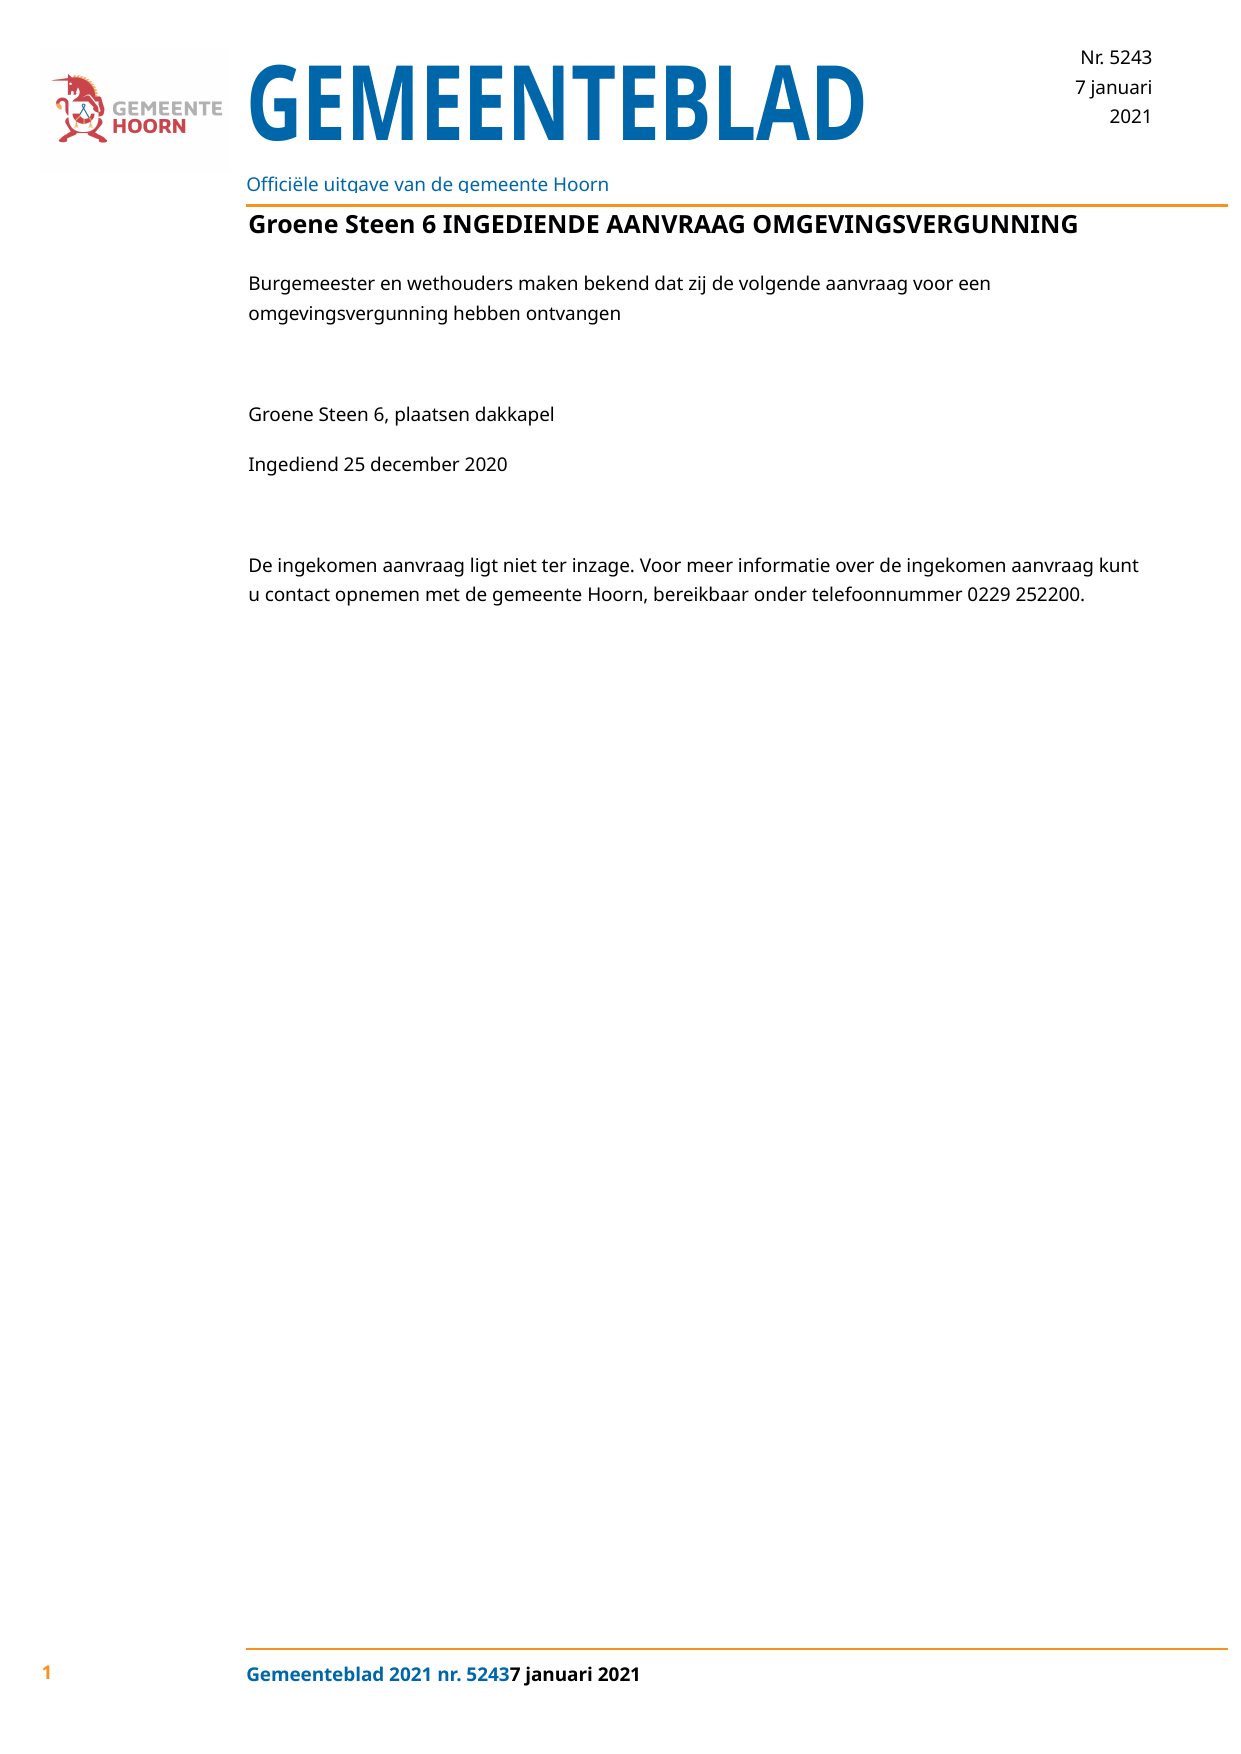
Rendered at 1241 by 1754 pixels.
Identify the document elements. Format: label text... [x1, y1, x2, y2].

text Burgemeester en wethouders maken bekend dat zij de volgende aanvraag voor een omgevingsvergunning hebben ontvangen [248, 270, 1152, 326]
picture [41, 47, 231, 172]
text Ingediend 25 december 2020 [248, 451, 1152, 477]
text Groene Steen 6, plaatsen dakkapel [248, 401, 1152, 426]
text De ingekomen aanvraag ligt niet ter inzage. Voor meer informatie over de ingekomen aanvraag kunt u contact opnemen met de gemeente Hoorn, bereikbaar onder telefoonnummer 0229 252200. [248, 552, 1152, 607]
text Groene Steen 6 INGEDIENDE AANVRAAG OMGEVINGSVERGUNNING [248, 207, 1152, 241]
